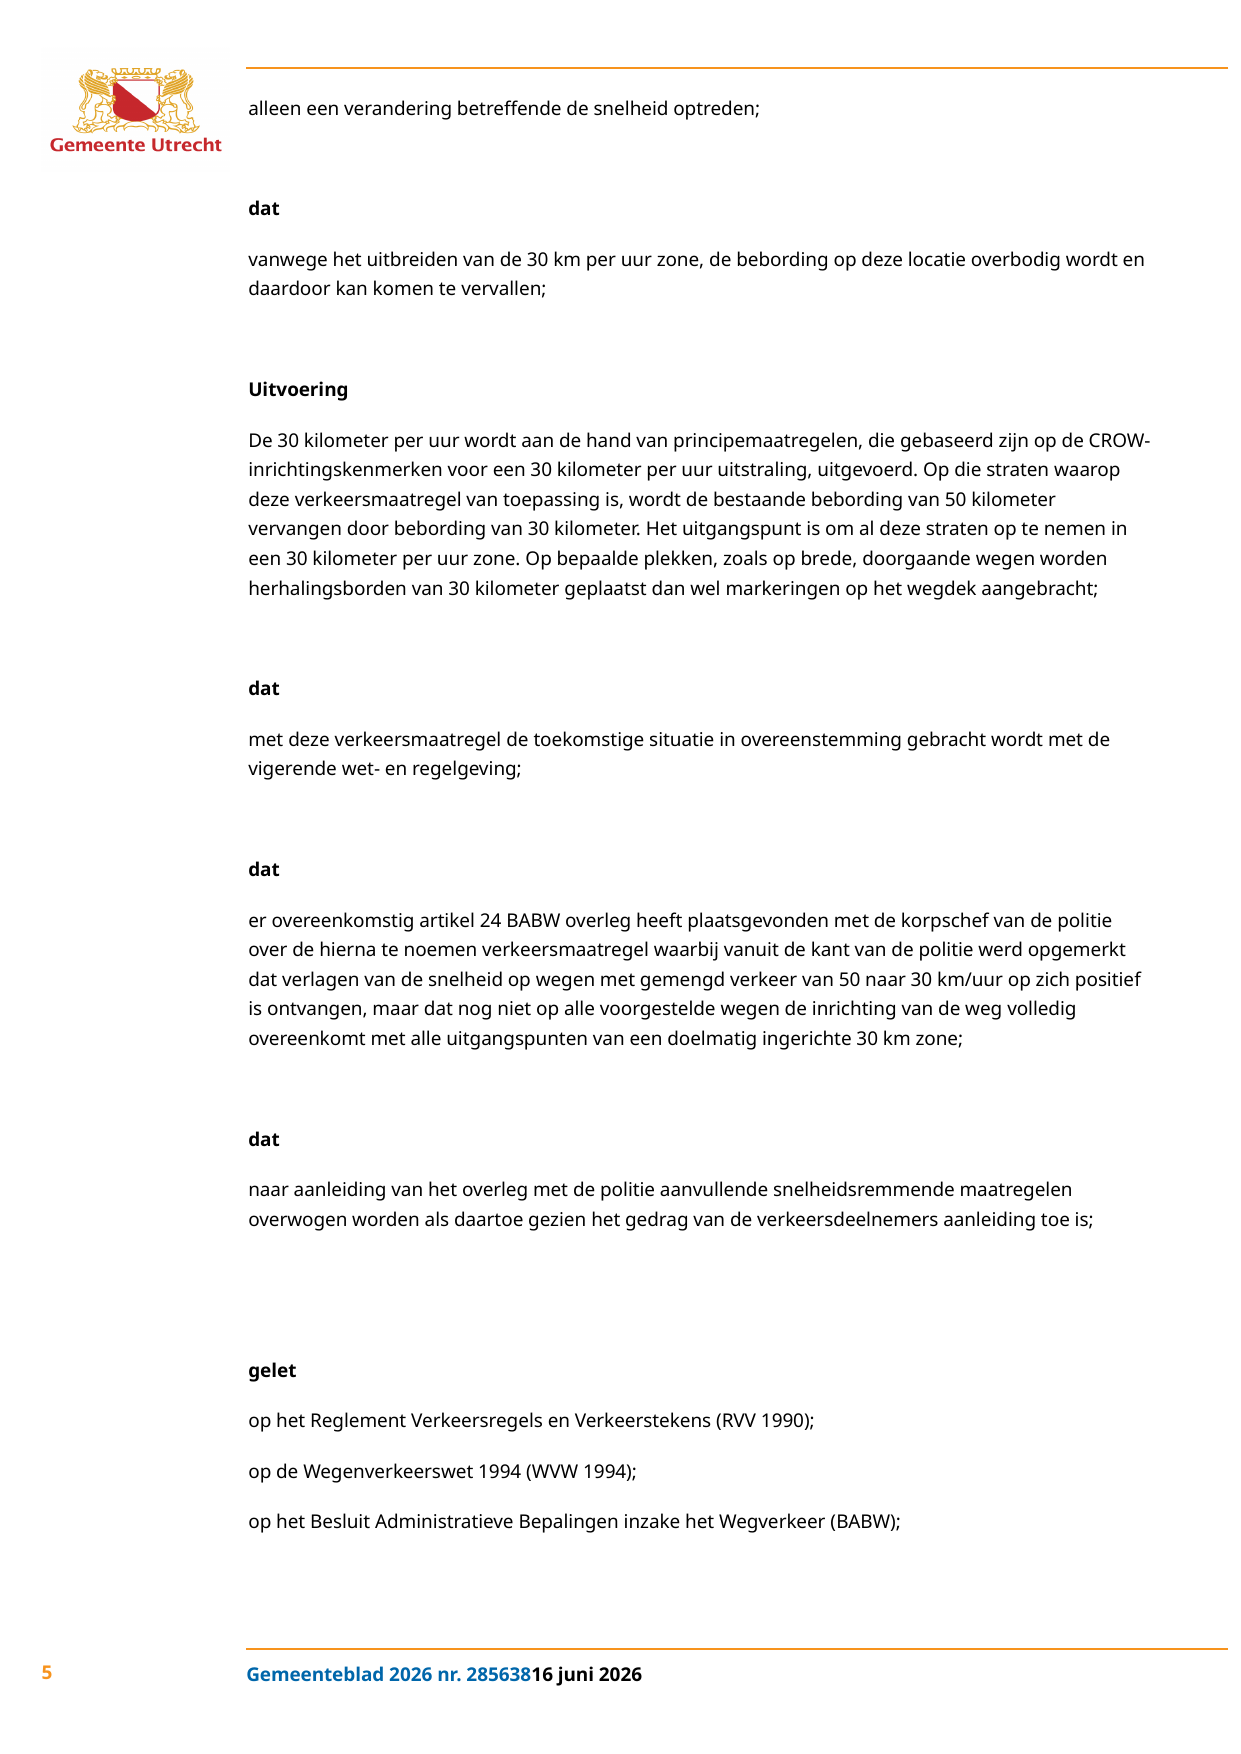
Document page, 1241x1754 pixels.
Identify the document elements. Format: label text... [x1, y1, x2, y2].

text dat [248, 856, 1152, 882]
text dat [248, 196, 1152, 221]
text De 30 kilometer per uur wordt aan de hand van principemaatregelen, die gebaseerd zijn op de CROW-inrichtingskenmerken voor een 30 kilometer per uur uitstraling, uitgevoerd. Op die straten waarop deze verkeersmaatregel van toepassing is, wordt de bestaande bebording van 50 kilometer vervangen door bebording van 30 kilometer. Het uitgangspunt is om al deze straten op te nemen in een 30 kilometer per uur zone. Op bepaalde plekken, zoals op brede, doorgaande wegen worden herhalingsborden van 30 kilometer geplaatst dan wel markeringen op het wegdek aangebracht; [248, 427, 1152, 601]
text naar aanleiding van het overleg met de politie aanvullende snelheidsremmende maatregelen overwogen worden als daartoe gezien het gedrag van de verkeersdeelnemers aanleiding toe is; [248, 1176, 1152, 1232]
text op het Reglement Verkeersregels en Verkeerstekens (RVV 1990); [248, 1408, 1152, 1433]
text er overeenkomstig artikel 24 BABW overleg heeft plaatsgevonden met de korpschef van de politie over de hierna te noemen verkeersmaatregel waarbij vanuit de kant van de politie werd opgemerkt dat verlagen van de snelheid op wegen met gemengd verkeer van 50 naar 30 km/uur op zich positief is ontvangen, maar dat nog niet op alle voorgestelde wegen de inrichting van de weg volledig overeenkomt met alle uitgangspunten van een doelmatig ingerichte 30 km zone; [248, 907, 1152, 1051]
text op het Besluit Administratieve Bepalingen inzake het Wegverkeer (BABW); [248, 1508, 1152, 1534]
text dat [248, 1126, 1152, 1152]
text met deze verkeersmaatregel de toekomstige situatie in overeenstemming gebracht wordt met de vigerende wet- en regelgeving; [248, 726, 1152, 781]
text Uitvoering [248, 376, 1152, 402]
text dat [248, 676, 1152, 701]
text alleen een verandering betreffende de snelheid optreden; [248, 95, 1152, 121]
text vanwege het uitbreiden van de 30 km per uur zone, de bebording op deze locatie overbodig wordt en daardoor kan komen te vervallen; [248, 246, 1152, 301]
text op de Wegenverkeerswet 1994 (WVW 1994); [248, 1458, 1152, 1484]
text gelet [248, 1357, 1152, 1383]
picture [41, 47, 231, 172]
